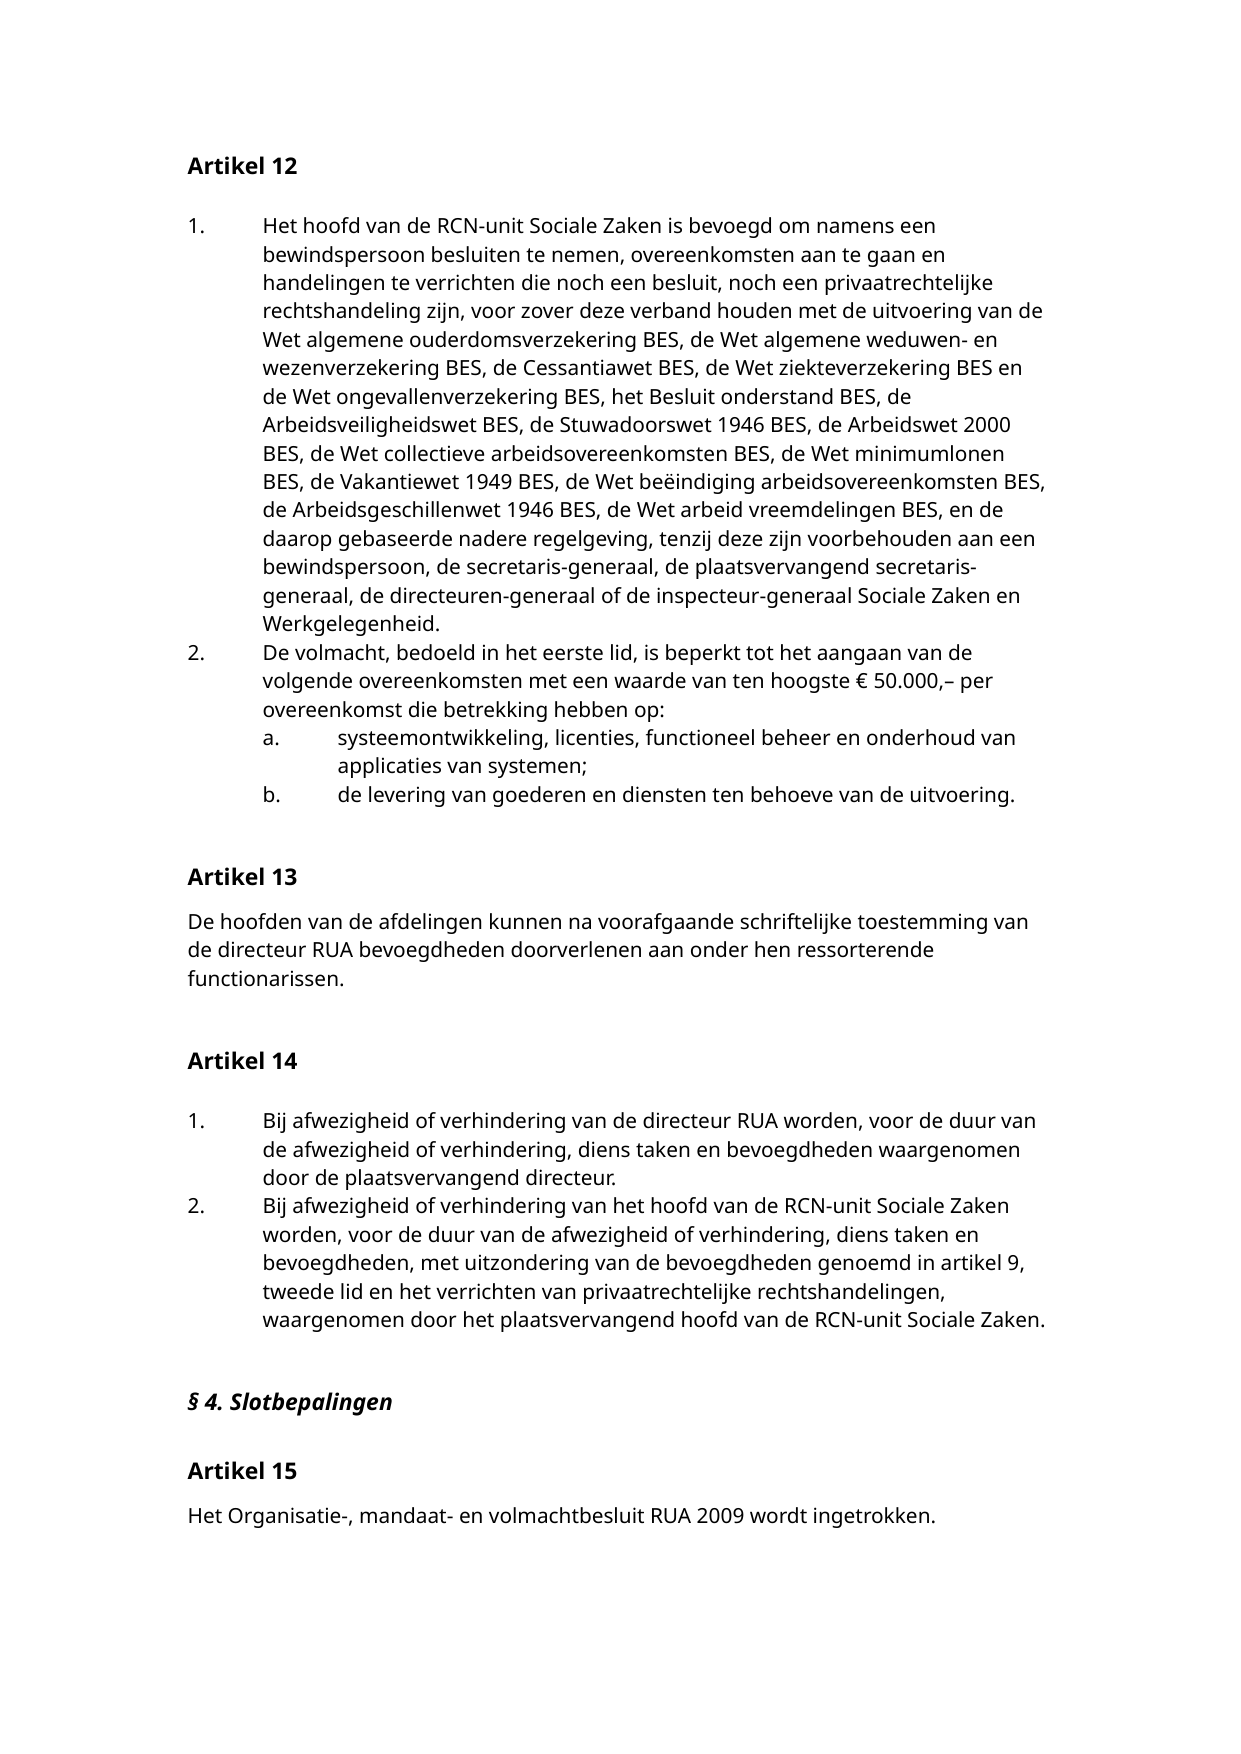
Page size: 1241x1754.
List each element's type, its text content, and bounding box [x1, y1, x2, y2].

list de levering van goederen en diensten ten behoeve van de uitvoering. [262, 780, 1053, 808]
subtitle Artikel 12 [187, 150, 1053, 181]
subtitle § 4. Slotbepalingen [187, 1386, 1053, 1417]
text De hoofden van de afdelingen kunnen na voorafgaande schriftelijke toestemming van de directeur RUA bevoegdheden doorverlenen aan onder hen ressorterende functionarissen. [187, 907, 1053, 992]
text Het Organisatie-, mandaat- en volmachtbesluit RUA 2009 wordt ingetrokken. [187, 1501, 1053, 1530]
list Bij afwezigheid of verhindering van het hoofd van de RCN-unit Sociale Zaken worden, voor de duur van de afwezigheid of verhindering, diens taken en bevoegdheden, met uitzondering van de bevoegdheden genoemd in artikel 9, tweede lid en het verrichten van privaatrechtelijke rechtshandelingen, waargenomen door het plaatsvervangend hoofd van de RCN-unit Sociale Zaken. [187, 1192, 1053, 1334]
list Het hoofd van de RCN-unit Sociale Zaken is bevoegd om namens een bewindspersoon besluiten te nemen, overeenkomsten aan te gaan en handelingen te verrichten die noch een besluit, noch een privaatrechtelijke rechtshandeling zijn, voor zover deze verband houden met de uitvoering van de Wet algemene ouderdomsverzekering BES, de Wet algemene weduwen- en wezenverzekering BES, de Cessantiawet BES, de Wet ziekteverzekering BES en de Wet ongevallenverzekering BES, het Besluit onderstand BES, de Arbeidsveiligheidswet BES, de Stuwadoorswet 1946 BES, de Arbeidswet 2000 BES, de Wet collectieve arbeidsovereenkomsten BES, de Wet minimumlonen BES, de Vakantiewet 1949 BES, de Wet beëindiging arbeidsovereenkomsten BES, de Arbeidsgeschillenwet 1946 BES, de Wet arbeid vreemdelingen BES, en de daarop gebaseerde nadere regelgeving, tenzij deze zijn voorbehouden aan een bewindspersoon, de secretaris-generaal, de plaatsvervangend secretaris-generaal, de directeuren-generaal of de inspecteur-generaal Sociale Zaken en Werkgelegenheid. [187, 211, 1053, 638]
list Bij afwezigheid of verhindering van de directeur RUA worden, voor de duur van de afwezigheid of verhindering, diens taken en bevoegdheden waargenomen door de plaatsvervangend directeur. [187, 1106, 1053, 1192]
subtitle Artikel 14 [187, 1045, 1053, 1076]
list systeemontwikkeling, licenties, functioneel beheer en onderhoud van applicaties van systemen; [262, 723, 1053, 780]
subtitle Artikel 15 [187, 1455, 1053, 1486]
list De volmacht, bedoeld in het eerste lid, is beperkt tot het aangaan van de volgende overeenkomsten met een waarde van ten hoogste € 50.000,– per overeenkomst die betrekking hebben op: [187, 638, 1053, 723]
subtitle Artikel 13 [187, 861, 1053, 892]
